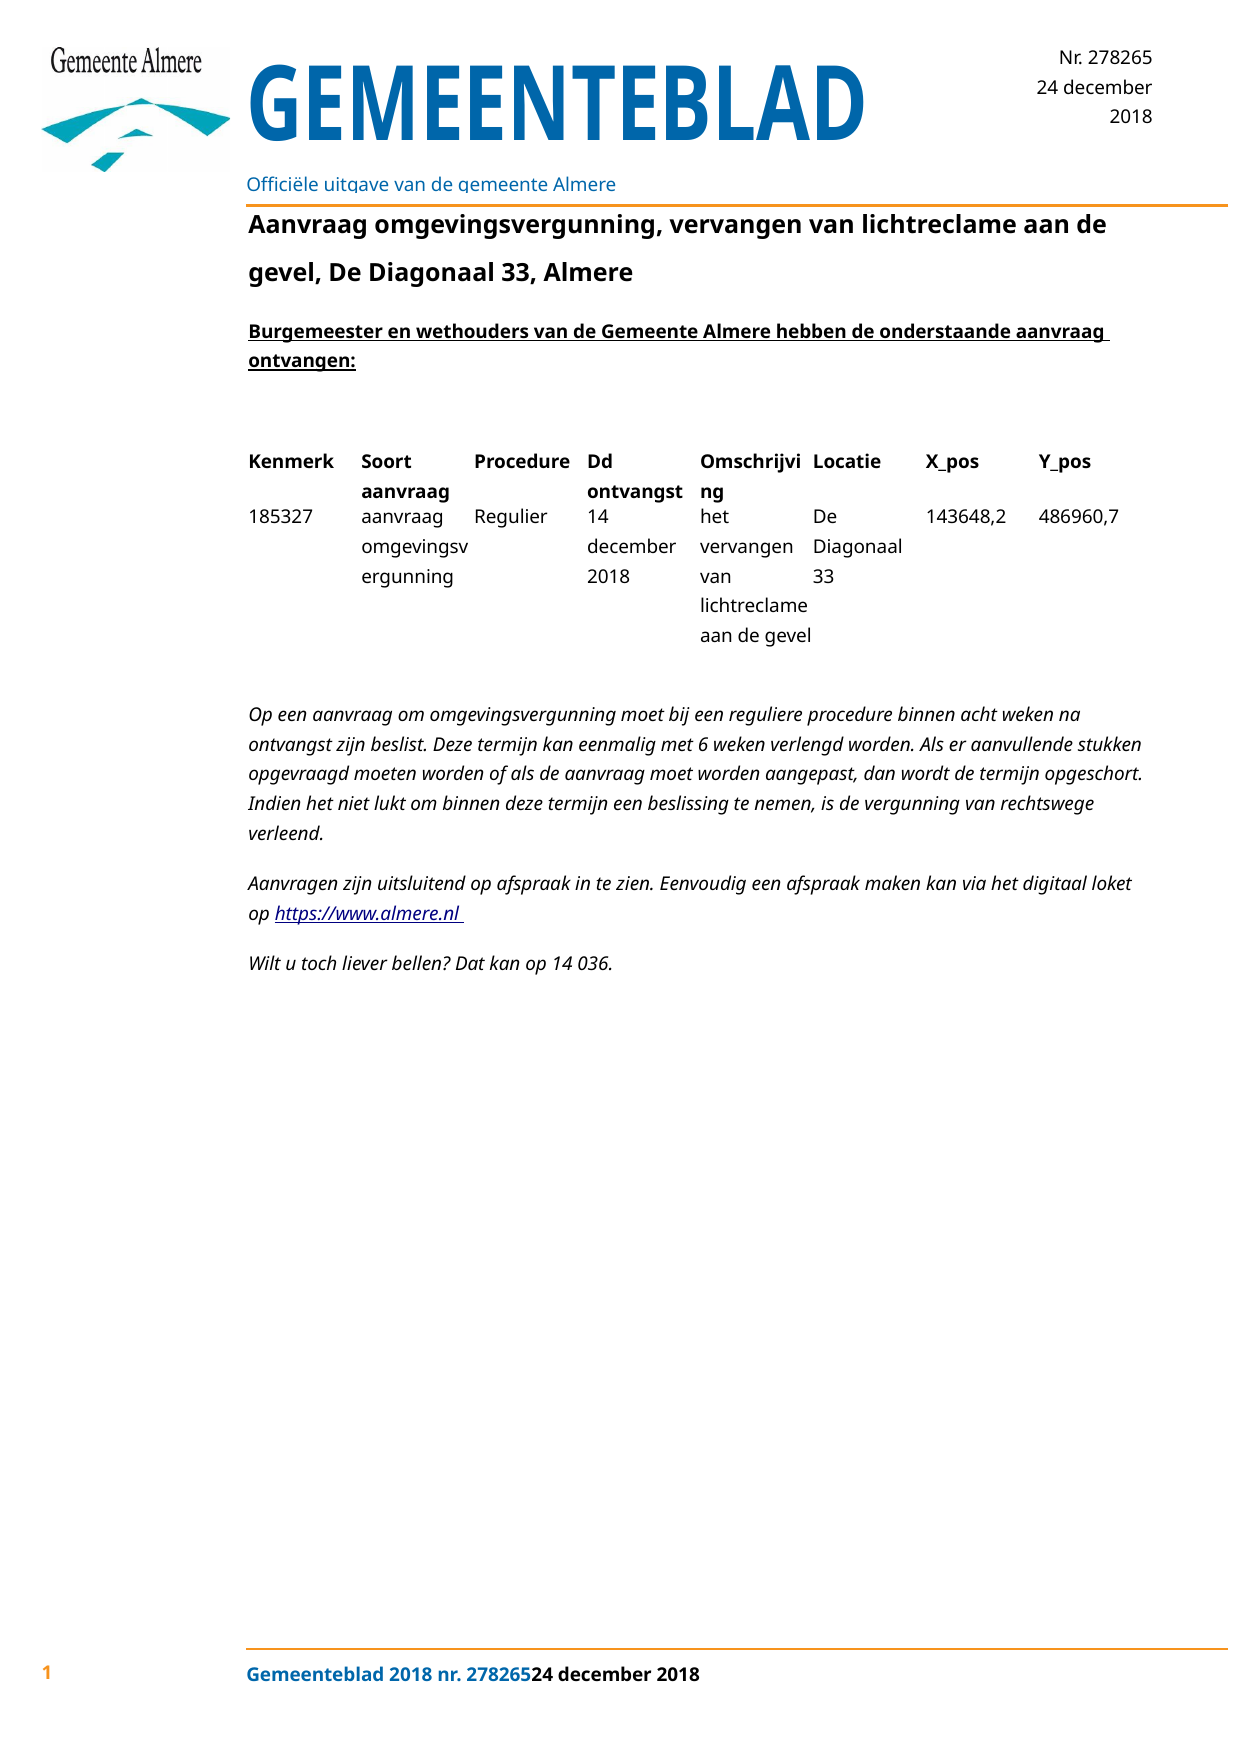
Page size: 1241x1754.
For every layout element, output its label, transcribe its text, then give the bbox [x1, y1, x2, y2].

table_header Soort aanvraag [361, 449, 474, 504]
table_cell 486960,7 [1039, 504, 1152, 648]
text Wilt u toch liever bellen? Dat kan op 14 036. [248, 950, 1152, 976]
table_header Kenmerk [248, 449, 361, 504]
text Aanvragen zijn uitsluitend op afspraak in te zien. Eenvoudig een afspraak maken kan via het digitaal loket op https://www.almere.nl [248, 870, 1152, 926]
table_header Y_pos [1039, 449, 1152, 504]
table_header Dd ontvangst [587, 449, 700, 504]
text Aanvraag omgevingsvergunning, vervangen van lichtreclame aan de gevel, De Diagonaal 33, Almere [248, 207, 1152, 288]
table_cell De Diagonaal 33 [813, 504, 926, 648]
table_cell aanvraag omgevingsvergunning [361, 504, 474, 648]
table_cell het vervangen van lichtreclame aan de gevel [700, 504, 813, 648]
table_cell 143648,2 [926, 504, 1038, 648]
table_cell 185327 [248, 504, 361, 648]
table_cell 14 december 2018 [587, 504, 700, 648]
table_cell Regulier [474, 504, 587, 648]
text Op een aanvraag om omgevingsvergunning moet bij een reguliere procedure binnen acht weken na ontvangst zijn beslist. Deze termijn kan eenmalig met 6 weken verlengd worden. Als er aanvullende stukken opgevraagd moeten worden of als de aanvraag moet worden aangepast, dan wordt de termijn opgeschort. Indien het niet lukt om binnen deze termijn een beslissing te nemen, is de vergunning van rechtswege verleend. [248, 701, 1152, 846]
table_header Omschrijving [700, 449, 813, 504]
table_header Procedure [474, 449, 587, 504]
table_header X_pos [926, 449, 1038, 504]
text Burgemeester en wethouders van de Gemeente Almere hebben de onderstaande aanvraag ontvangen: [248, 318, 1152, 373]
picture [41, 47, 231, 172]
table_header Locatie [813, 449, 926, 504]
